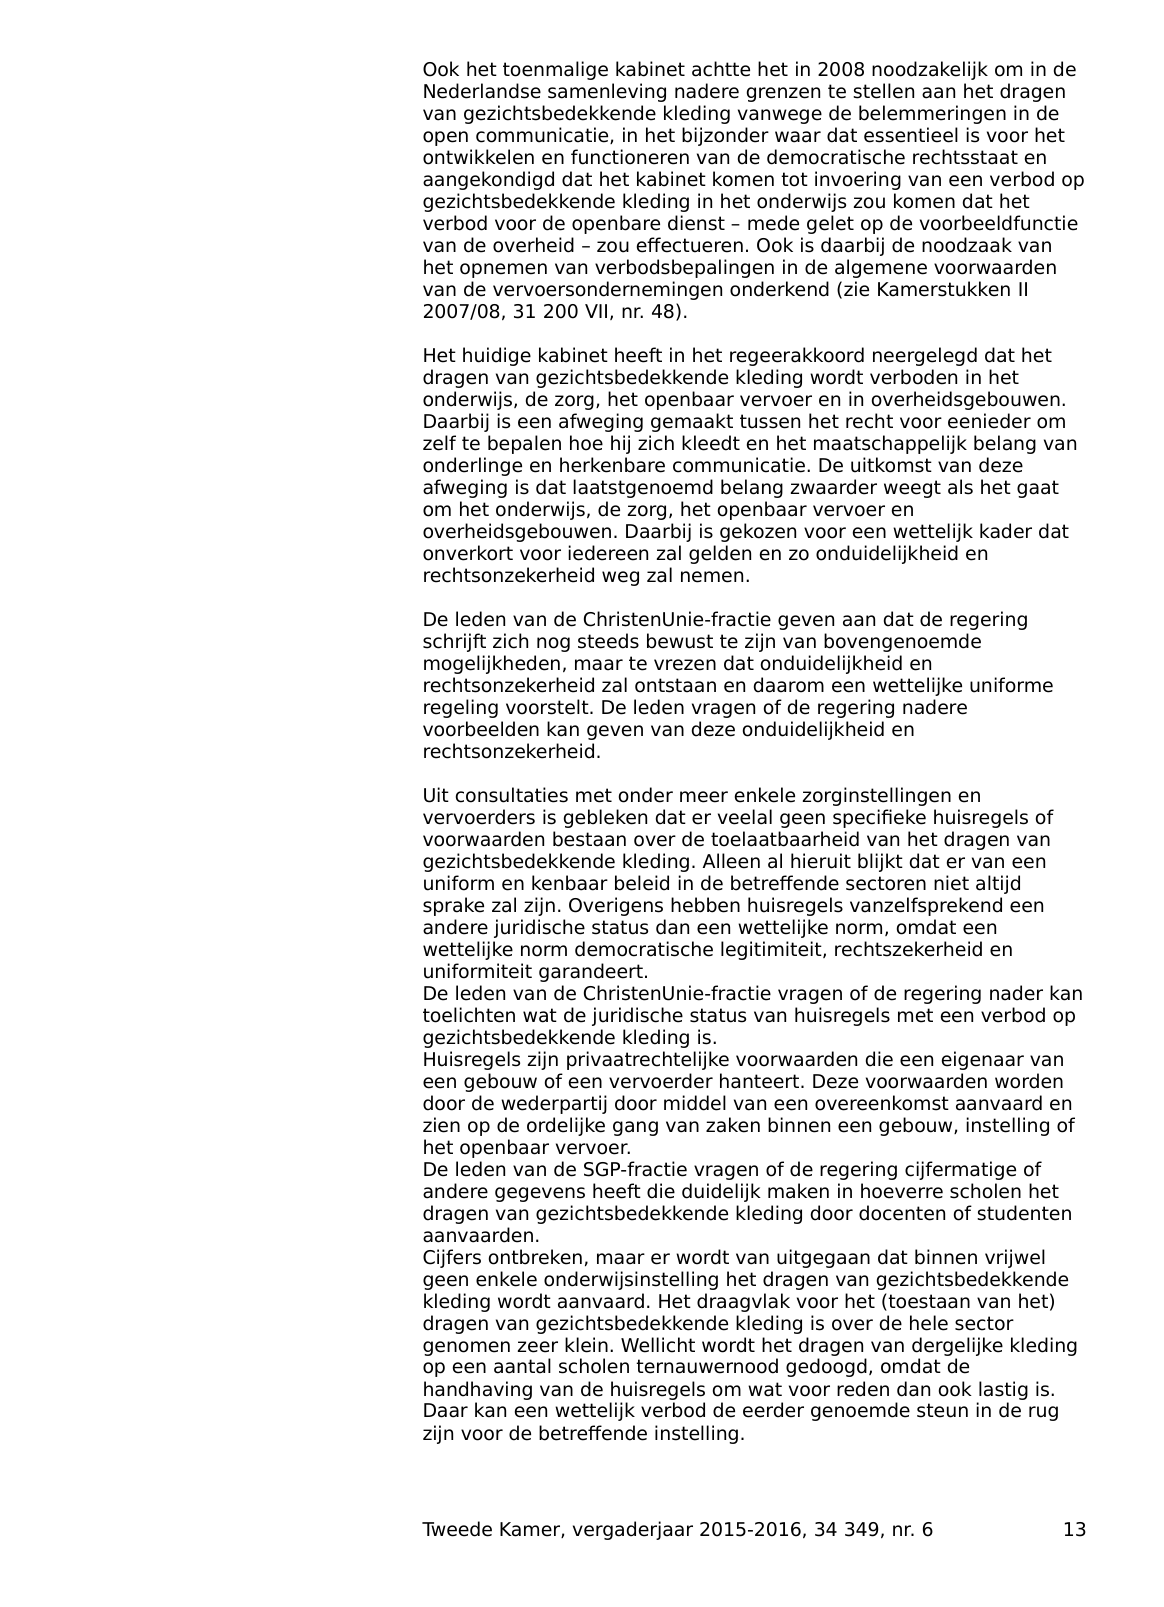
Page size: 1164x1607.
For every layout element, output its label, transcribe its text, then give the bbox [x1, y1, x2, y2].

text Ook het toenmalige kabinet achtte het in 2008 noodzakelijk om in de Nederlandse samenleving nadere grenzen te stellen aan het dragen van gezichtsbedekkende kleding vanwege de belemmeringen in de open communicatie, in het bijzonder waar dat essentieel is voor het ontwikkelen en functioneren van de democratische rechtsstaat en aangekondigd dat het kabinet komen tot invoering van een verbod op gezichtsbedekkende kleding in het onderwijs zou komen dat het verbod voor de openbare dienst – mede gelet op de voorbeeldfunctie van de overheid – zou effectueren. Ook is daarbij de noodzaak van het opnemen van verbodsbepalingen in de algemene voorwaarden van de vervoersondernemingen onderkend (zie Kamerstukken II 2007/08, 31 200 VII, nr. 48). [422, 59, 1087, 323]
text De leden van de ChristenUnie-fractie vragen of de regering nader kan toelichten wat de juridische status van huisregels met een verbod op gezichtsbedekkende kleding is. [422, 983, 1087, 1049]
text De leden van de SGP-fractie vragen of de regering cijfermatige of andere gegevens heeft die duidelijk maken in hoeverre scholen het dragen van gezichtsbedekkende kleding door docenten of studenten aanvaarden. [422, 1159, 1087, 1247]
text Het huidige kabinet heeft in het regeerakkoord neergelegd dat het dragen van gezichtsbedekkende kleding wordt verboden in het onderwijs, de zorg, het openbaar vervoer en in overheidsgebouwen. Daarbij is een afweging gemaakt tussen het recht voor eenieder om zelf te bepalen hoe hij zich kleedt en het maatschappelijk belang van onderlinge en herkenbare communicatie. De uitkomst van deze afweging is dat laatstgenoemd belang zwaarder weegt als het gaat om het onderwijs, de zorg, het openbaar vervoer en overheidsgebouwen. Daarbij is gekozen voor een wettelijk kader dat onverkort voor iedereen zal gelden en zo onduidelijkheid en rechtsonzekerheid weg zal nemen. [422, 345, 1087, 587]
text Uit consultaties met onder meer enkele zorginstellingen en vervoerders is gebleken dat er veelal geen specifieke huisregels of voorwaarden bestaan over de toelaatbaarheid van het dragen van gezichtsbedekkende kleding. Alleen al hieruit blijkt dat er van een uniform en kenbaar beleid in de betreffende sectoren niet altijd sprake zal zijn. Overigens hebben huisregels vanzelfsprekend een andere juridische status dan een wettelijke norm, omdat een wettelijke norm democratische legitimiteit, rechtszekerheid en uniformiteit garandeert. [422, 785, 1087, 983]
text Huisregels zijn privaatrechtelijke voorwaarden die een eigenaar van een gebouw of een vervoerder hanteert. Deze voorwaarden worden door de wederpartij door middel van een overeenkomst aanvaard en zien op de ordelijke gang van zaken binnen een gebouw, instelling of het openbaar vervoer. [422, 1049, 1087, 1159]
text Cijfers ontbreken, maar er wordt van uitgegaan dat binnen vrijwel geen enkele onderwijsinstelling het dragen van gezichtsbedekkende kleding wordt aanvaard. Het draagvlak voor het (toestaan van het) dragen van gezichtsbedekkende kleding is over de hele sector genomen zeer klein. Wellicht wordt het dragen van dergelijke kleding op een aantal scholen ternauwernood gedoogd, omdat de handhaving van de huisregels om wat voor reden dan ook lastig is. Daar kan een wettelijk verbod de eerder genoemde steun in de rug zijn voor de betreffende instelling. [422, 1247, 1087, 1444]
text De leden van de ChristenUnie-fractie geven aan dat de regering schrijft zich nog steeds bewust te zijn van bovengenoemde mogelijkheden, maar te vrezen dat onduidelijkheid en rechtsonzekerheid zal ontstaan en daarom een wettelijke uniforme regeling voorstelt. De leden vragen of de regering nadere voorbeelden kan geven van deze onduidelijkheid en rechtsonzekerheid. [422, 609, 1087, 763]
